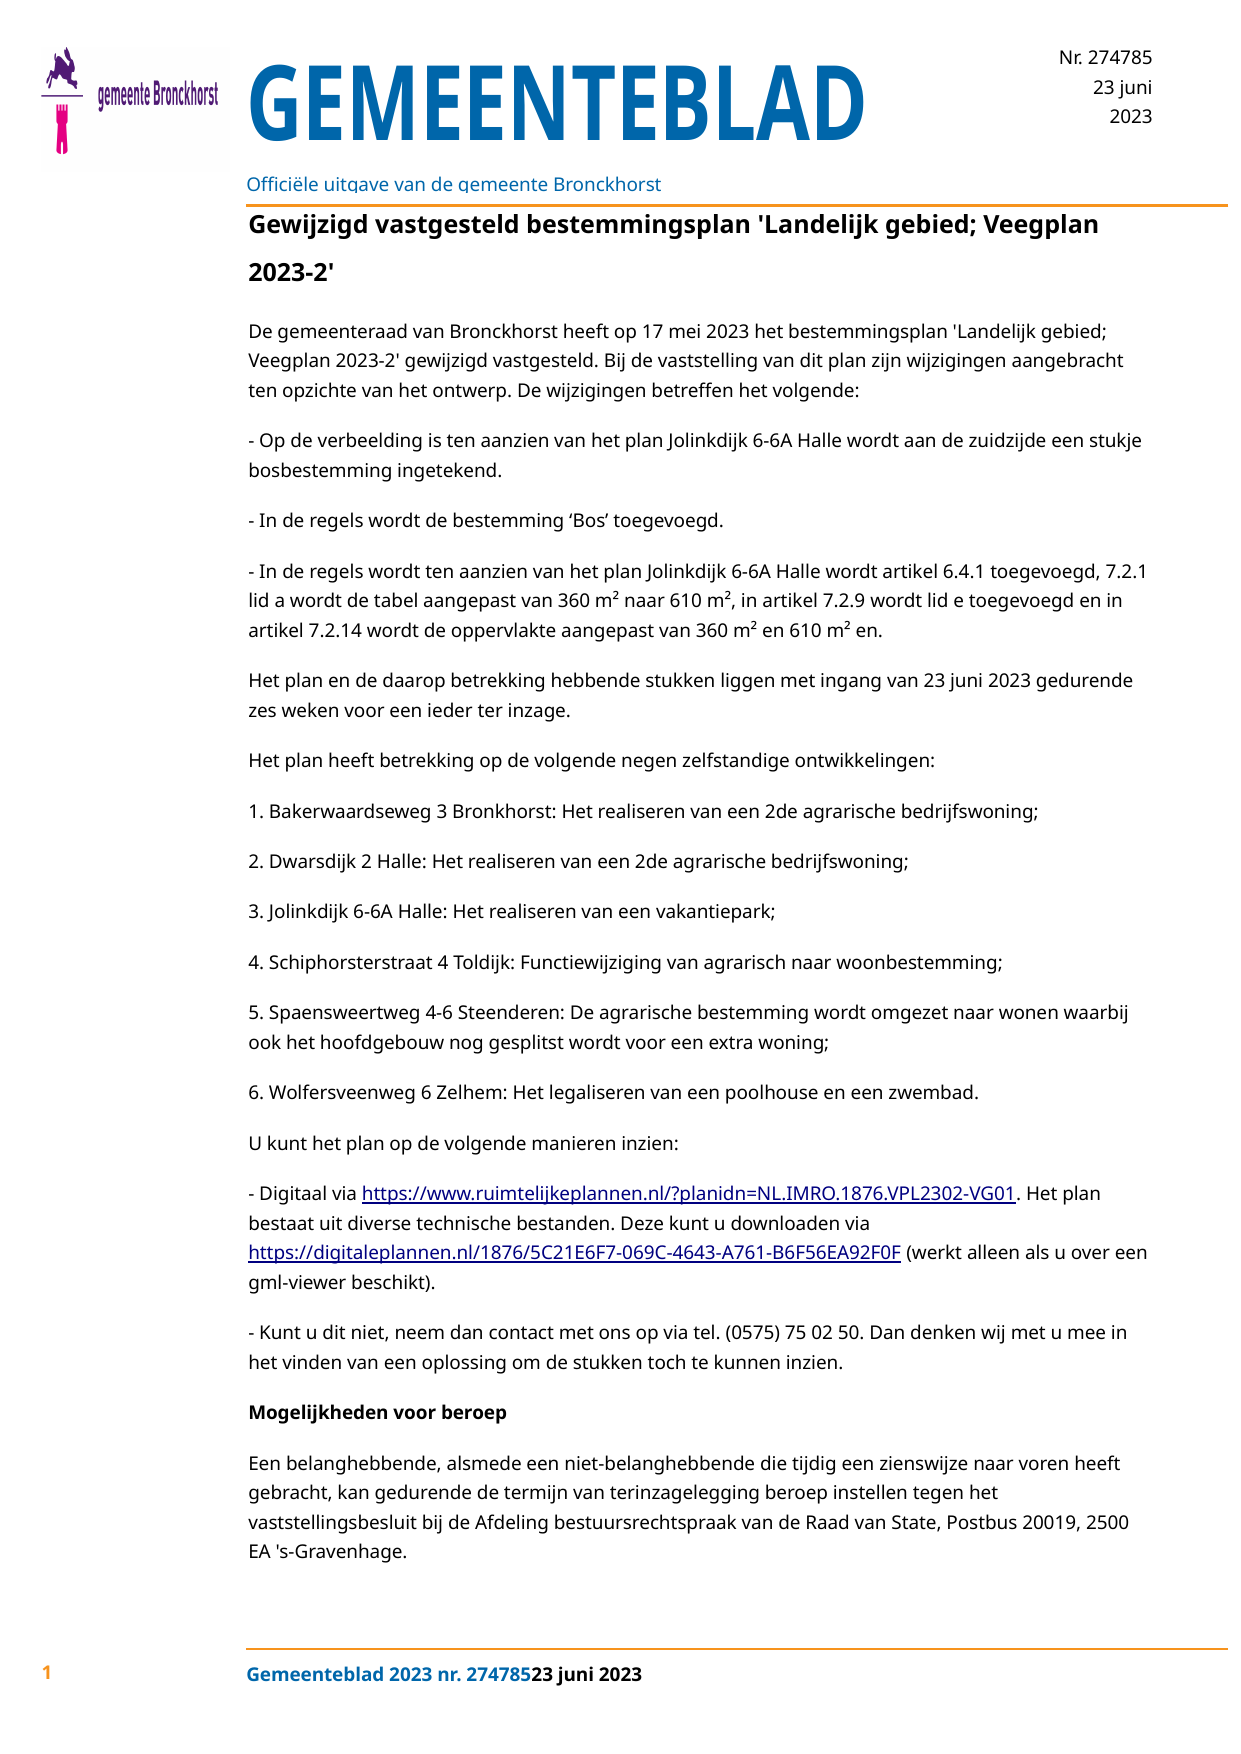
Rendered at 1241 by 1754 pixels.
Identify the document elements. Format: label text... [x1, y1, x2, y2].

text Een belanghebbende, alsmede een niet-belanghebbende die tijdig een zienswijze naar voren heeft gebracht, kan gedurende de termijn van terinzagelegging beroep instellen tegen het vaststellingsbesluit bij de Afdeling bestuursrechtspraak van de Raad van State, Postbus 20019, 2500 EA 's-Gravenhage. [248, 1450, 1152, 1564]
text - In de regels wordt ten aanzien van het plan Jolinkdijk 6-6A Halle wordt artikel 6.4.1 toegevoegd, 7.2.1 lid a wordt de tabel aangepast van 360 m² naar 610 m², in artikel 7.2.9 wordt lid e toegevoegd en in artikel 7.2.14 wordt de oppervlakte aangepast van 360 m² en 610 m² en. [248, 558, 1152, 643]
text - Digitaal via https://www.ruimtelijkeplannen.nl/?planidn=NL.IMRO.1876.VPL2302-VG01. Het plan bestaat uit diverse technische bestanden. Deze kunt u downloaden via https://digitaleplannen.nl/1876/5C21E6F7-069C-4643-A761-B6F56EA92F0F (werkt alleen als u over een gml-viewer beschikt). [248, 1180, 1152, 1295]
text Het plan en de daarop betrekking hebbende stukken liggen met ingang van 23 juni 2023 gedurende zes weken voor een ieder ter inzage. [248, 667, 1152, 723]
text U kunt het plan op de volgende manieren inzien: [248, 1130, 1152, 1156]
text 5. Spaensweertweg 4-6 Steenderen: De agrarische bestemming wordt omgezet naar wonen waarbij ook het hoofdgebouw nog gesplitst wordt voor een extra woning; [248, 999, 1152, 1055]
text - In de regels wordt de bestemming ‘Bos’ toegevoegd. [248, 507, 1152, 533]
text Mogelijkheden voor beroep [248, 1399, 1152, 1425]
text 1. Bakerwaardseweg 3 Bronkhorst: Het realiseren van een 2de agrarische bedrijfswoning; [248, 798, 1152, 824]
text Gewijzigd vastgesteld bestemmingsplan 'Landelijk gebied; Veegplan 2023-2' [248, 207, 1152, 288]
text 4. Schiphorsterstraat 4 Toldijk: Functiewijziging van agrarisch naar woonbestemming; [248, 949, 1152, 975]
picture [41, 47, 231, 172]
text Het plan heeft betrekking op de volgende negen zelfstandige ontwikkelingen: [248, 747, 1152, 773]
text - Op de verbeelding is ten aanzien van het plan Jolinkdijk 6-6A Halle wordt aan de zuidzijde een stukje bosbestemming ingetekend. [248, 427, 1152, 483]
text De gemeenteraad van Bronckhorst heeft op 17 mei 2023 het bestemmingsplan 'Landelijk gebied; Veegplan 2023-2' gewijzigd vastgesteld. Bij de vaststelling van dit plan zijn wijzigingen aangebracht ten opzichte van het ontwerp. De wijzigingen betreffen het volgende: [248, 318, 1152, 403]
text 6. Wolfersveenweg 6 Zelhem: Het legaliseren van een poolhouse en een zwembad. [248, 1079, 1152, 1105]
text - Kunt u dit niet, neem dan contact met ons op via tel. (0575) 75 02 50. Dan denken wij met u mee in het vinden van een oplossing om de stukken toch te kunnen inzien. [248, 1319, 1152, 1375]
text 2. Dwarsdijk 2 Halle: Het realiseren van een 2de agrarische bedrijfswoning; [248, 848, 1152, 874]
text 3. Jolinkdijk 6-6A Halle: Het realiseren van een vakantiepark; [248, 899, 1152, 924]
